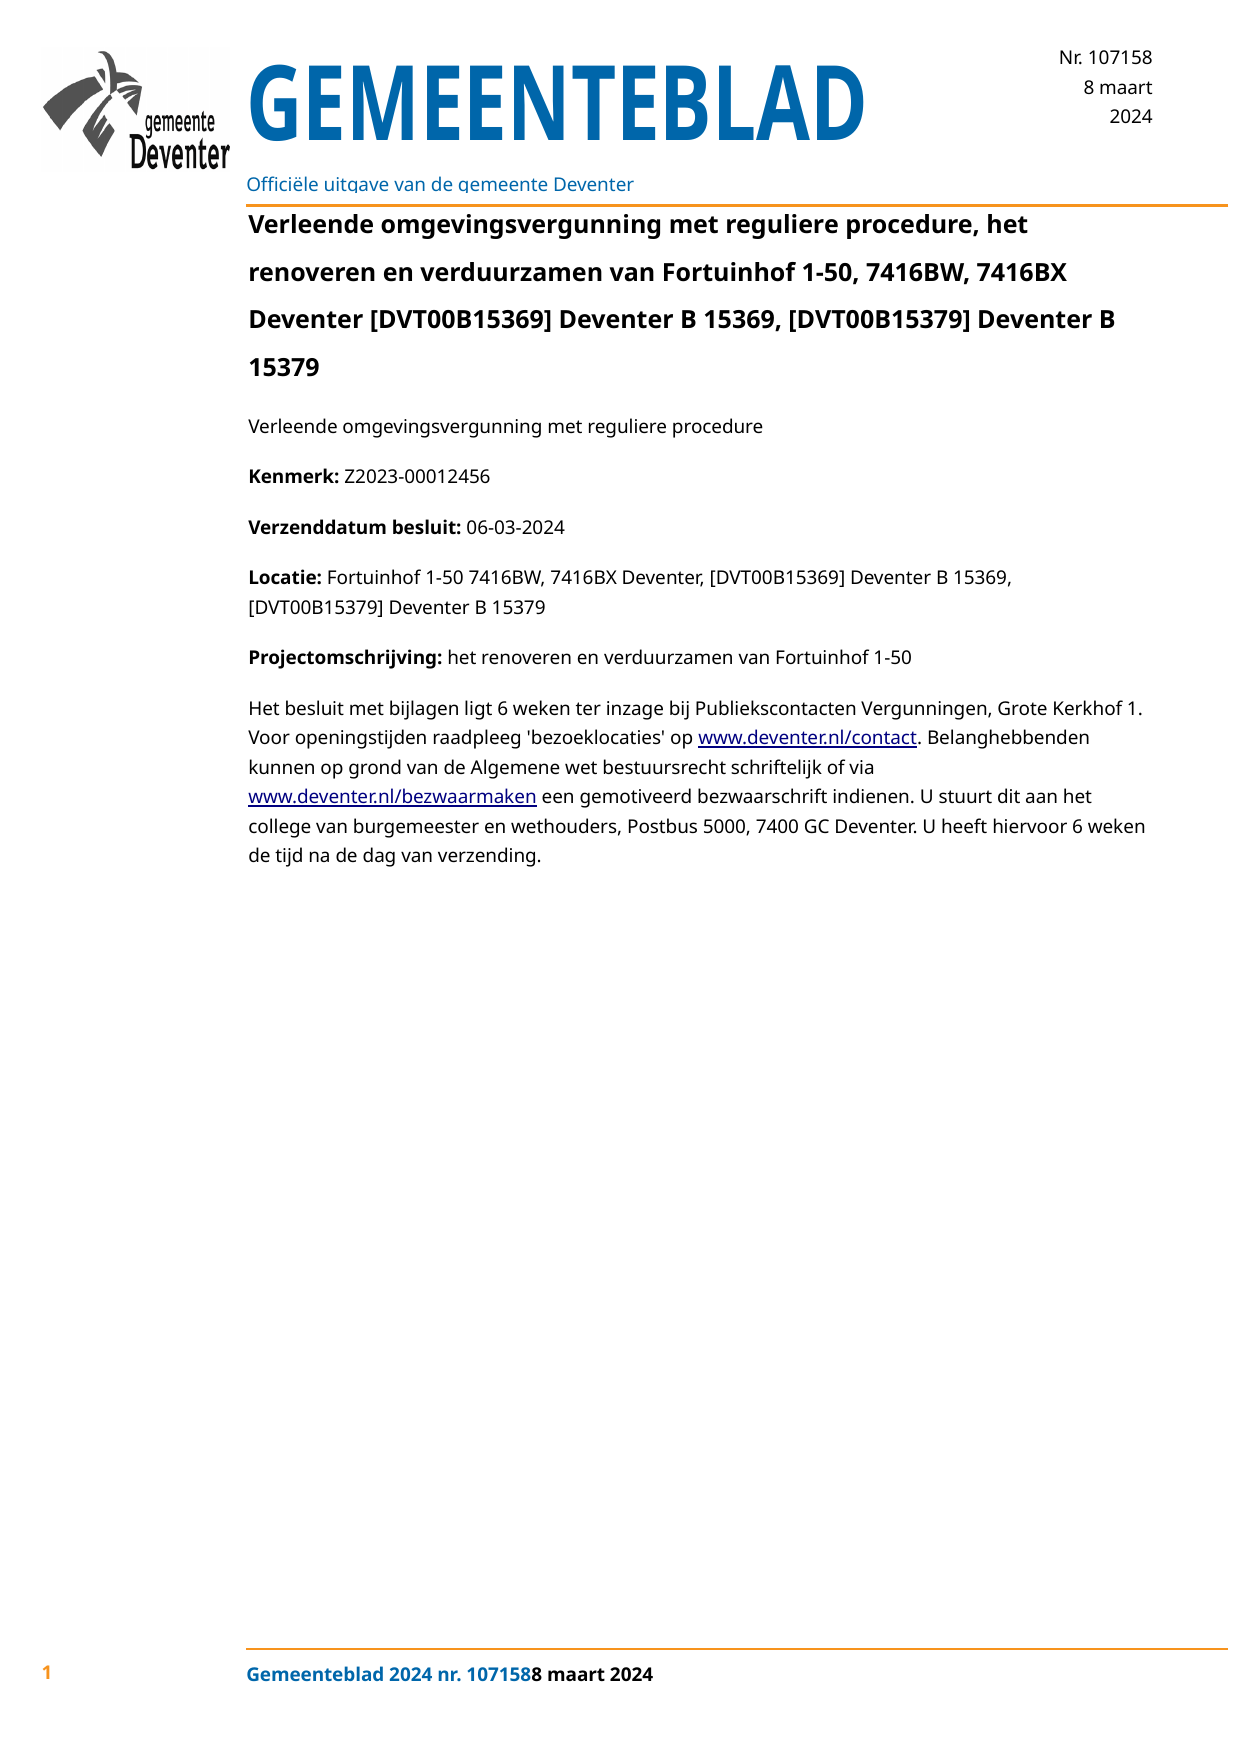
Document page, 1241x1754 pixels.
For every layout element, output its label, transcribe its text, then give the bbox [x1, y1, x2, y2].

text Verzenddatum besluit: 06-03-2024 [248, 514, 1152, 540]
text Kenmerk: Z2023-00012456 [248, 463, 1152, 489]
text Verleende omgevingsvergunning met reguliere procedure [248, 413, 1152, 439]
text Projectomschrijving: het renoveren en verduurzamen van Fortuinhof 1-50 [248, 644, 1152, 670]
text Locatie: Fortuinhof 1-50 7416BW, 7416BX Deventer, [DVT00B15369] Deventer B 15369, [DVT00B15379] Deventer B 15379 [248, 564, 1152, 620]
text Het besluit met bijlagen ligt 6 weken ter inzage bij Publiekscontacten Vergunningen, Grote Kerkhof 1. Voor openingstijden raadpleeg 'bezoeklocaties' op www.deventer.nl/contact. Belanghebbenden kunnen op grond van de Algemene wet bestuursrecht schriftelijk of via www.deventer.nl/bezwaarmaken een gemotiveerd bezwaarschrift indienen. U stuurt dit aan het college van burgemeester en wethouders, Postbus 5000, 7400 GC Deventer. U heeft hiervoor 6 weken de tijd na de dag van verzending. [248, 695, 1152, 868]
text Verleende omgevingsvergunning met reguliere procedure, het renoveren en verduurzamen van Fortuinhof 1-50, 7416BW, 7416BX Deventer [DVT00B15369] Deventer B 15369, [DVT00B15379] Deventer B 15379 [248, 207, 1152, 384]
picture [41, 47, 231, 172]
